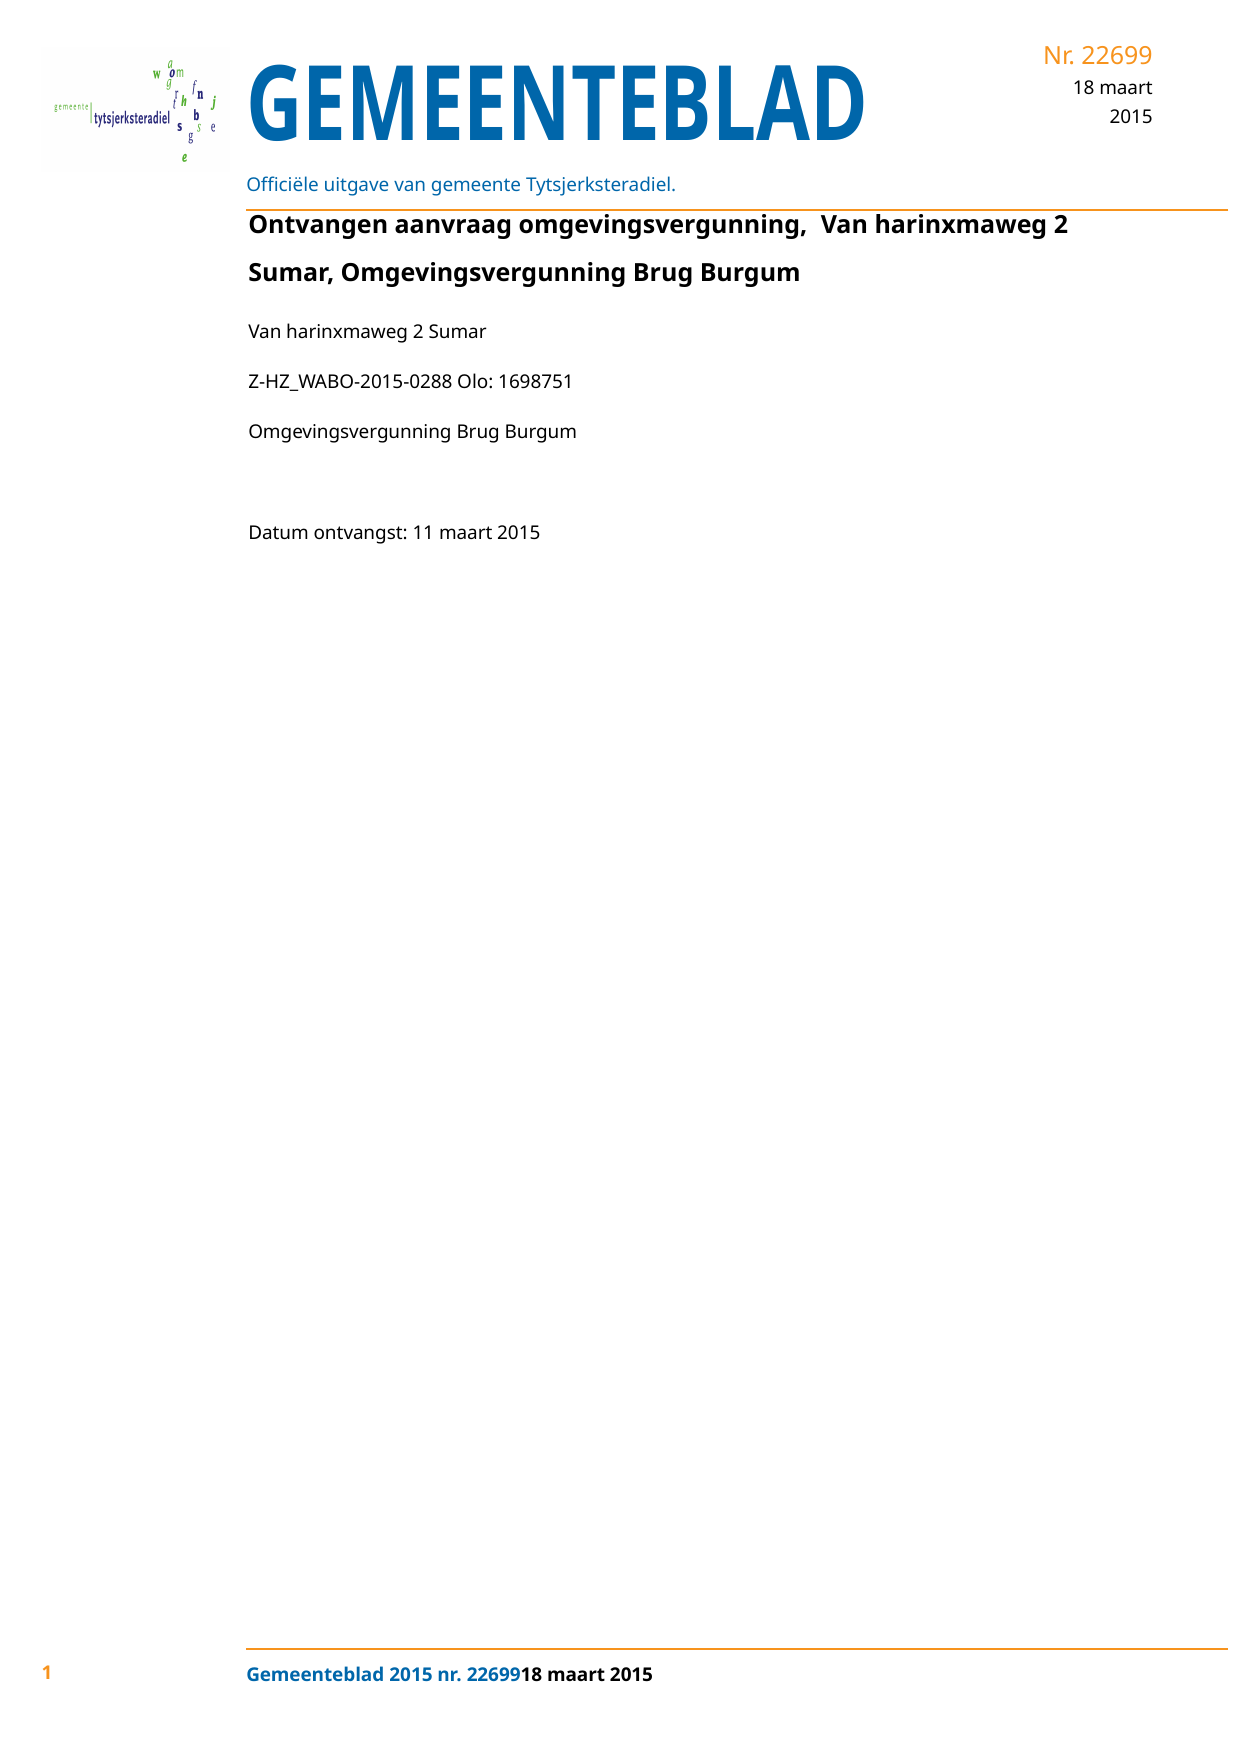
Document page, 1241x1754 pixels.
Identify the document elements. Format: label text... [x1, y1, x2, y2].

text Z-HZ_WABO-2015-0288 Olo: 1698751 [248, 368, 1152, 394]
text Van harinxmaweg 2 Sumar [248, 318, 1152, 344]
picture [41, 47, 231, 172]
text Datum ontvangst: 11 maart 2015 [248, 519, 1152, 545]
text Ontvangen aanvraag omgevingsvergunning, Van harinxmaweg 2 Sumar, Omgevingsvergunning Brug Burgum [248, 211, 1152, 288]
text Omgevingsvergunning Brug Burgum [248, 419, 1152, 444]
